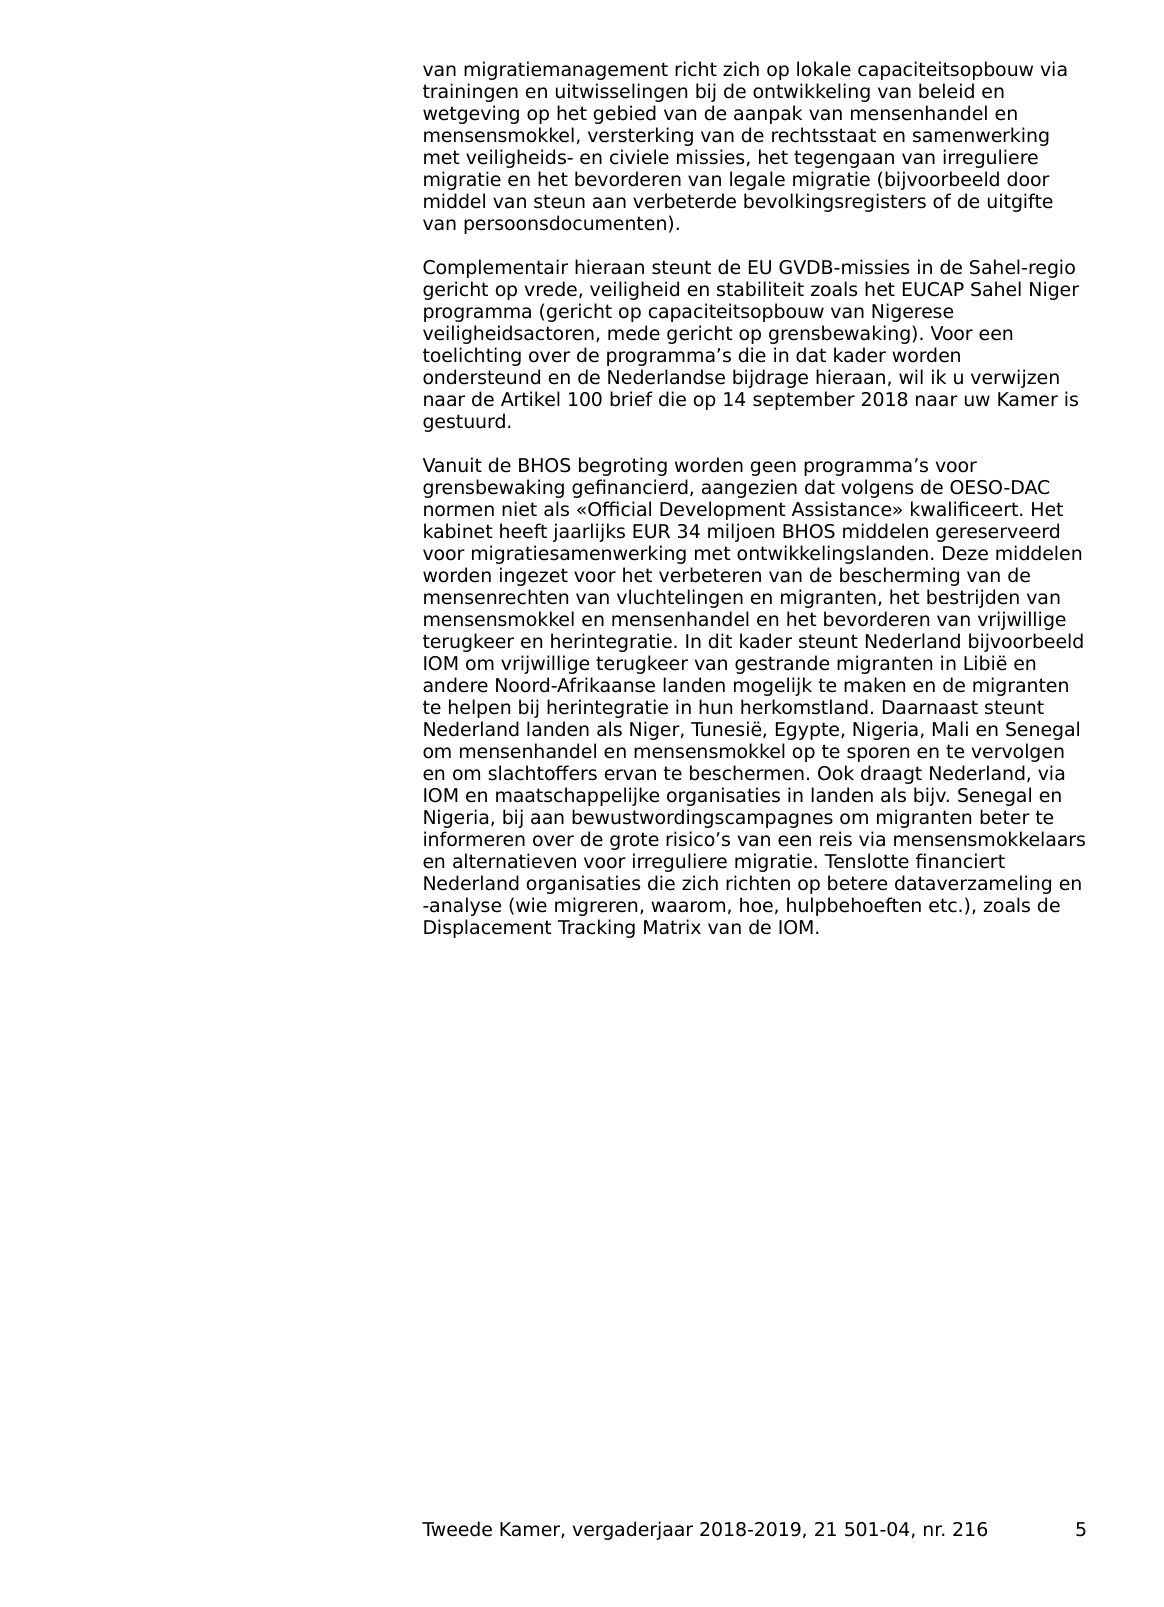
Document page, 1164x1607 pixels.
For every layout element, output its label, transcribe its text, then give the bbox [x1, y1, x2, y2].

text Complementair hieraan steunt de EU GVDB-missies in de Sahel-regio gericht op vrede, veiligheid en stabiliteit zoals het EUCAP Sahel Niger programma (gericht op capaciteitsopbouw van Nigerese veiligheidsactoren, mede gericht op grensbewaking). Voor een toelichting over de programma’s die in dat kader worden ondersteund en de Nederlandse bijdrage hieraan, wil ik u verwijzen naar de Artikel 100 brief die op 14 september 2018 naar uw Kamer is gestuurd. [422, 257, 1087, 433]
text van migratiemanagement richt zich op lokale capaciteitsopbouw via trainingen en uitwisselingen bij de ontwikkeling van beleid en wetgeving op het gebied van de aanpak van mensenhandel en mensensmokkel, versterking van de rechtsstaat en samenwerking met veiligheids- en civiele missies, het tegengaan van irreguliere migratie en het bevorderen van legale migratie (bijvoorbeeld door middel van steun aan verbeterde bevolkingsregisters of de uitgifte van persoonsdocumenten). [422, 59, 1087, 235]
text Vanuit de BHOS begroting worden geen programma’s voor grensbewaking gefinancierd, aangezien dat volgens de OESO-DAC normen niet als «Official Development Assistance» kwalificeert. Het kabinet heeft jaarlijks EUR 34 miljoen BHOS middelen gereserveerd voor migratiesamenwerking met ontwikkelingslanden. Deze middelen worden ingezet voor het verbeteren van de bescherming van de mensenrechten van vluchtelingen en migranten, het bestrijden van mensensmokkel en mensenhandel en het bevorderen van vrijwillige terugkeer en herintegratie. In dit kader steunt Nederland bijvoorbeeld IOM om vrijwillige terugkeer van gestrande migranten in Libië en andere Noord-Afrikaanse landen mogelijk te maken en de migranten te helpen bij herintegratie in hun herkomstland. Daarnaast steunt Nederland landen als Niger, Tunesië, Egypte, Nigeria, Mali en Senegal om mensenhandel en mensensmokkel op te sporen en te vervolgen en om slachtoffers ervan te beschermen. Ook draagt Nederland, via IOM en maatschappelijke organisaties in landen als bijv. Senegal en Nigeria, bij aan bewustwordingscampagnes om migranten beter te informeren over de grote risico’s van een reis via mensensmokkelaars en alternatieven voor irreguliere migratie. Tenslotte financiert Nederland organisaties die zich richten op betere dataverzameling en -analyse (wie migreren, waarom, hoe, hulpbehoeften etc.), zoals de Displacement Tracking Matrix van de IOM. [422, 455, 1087, 939]
